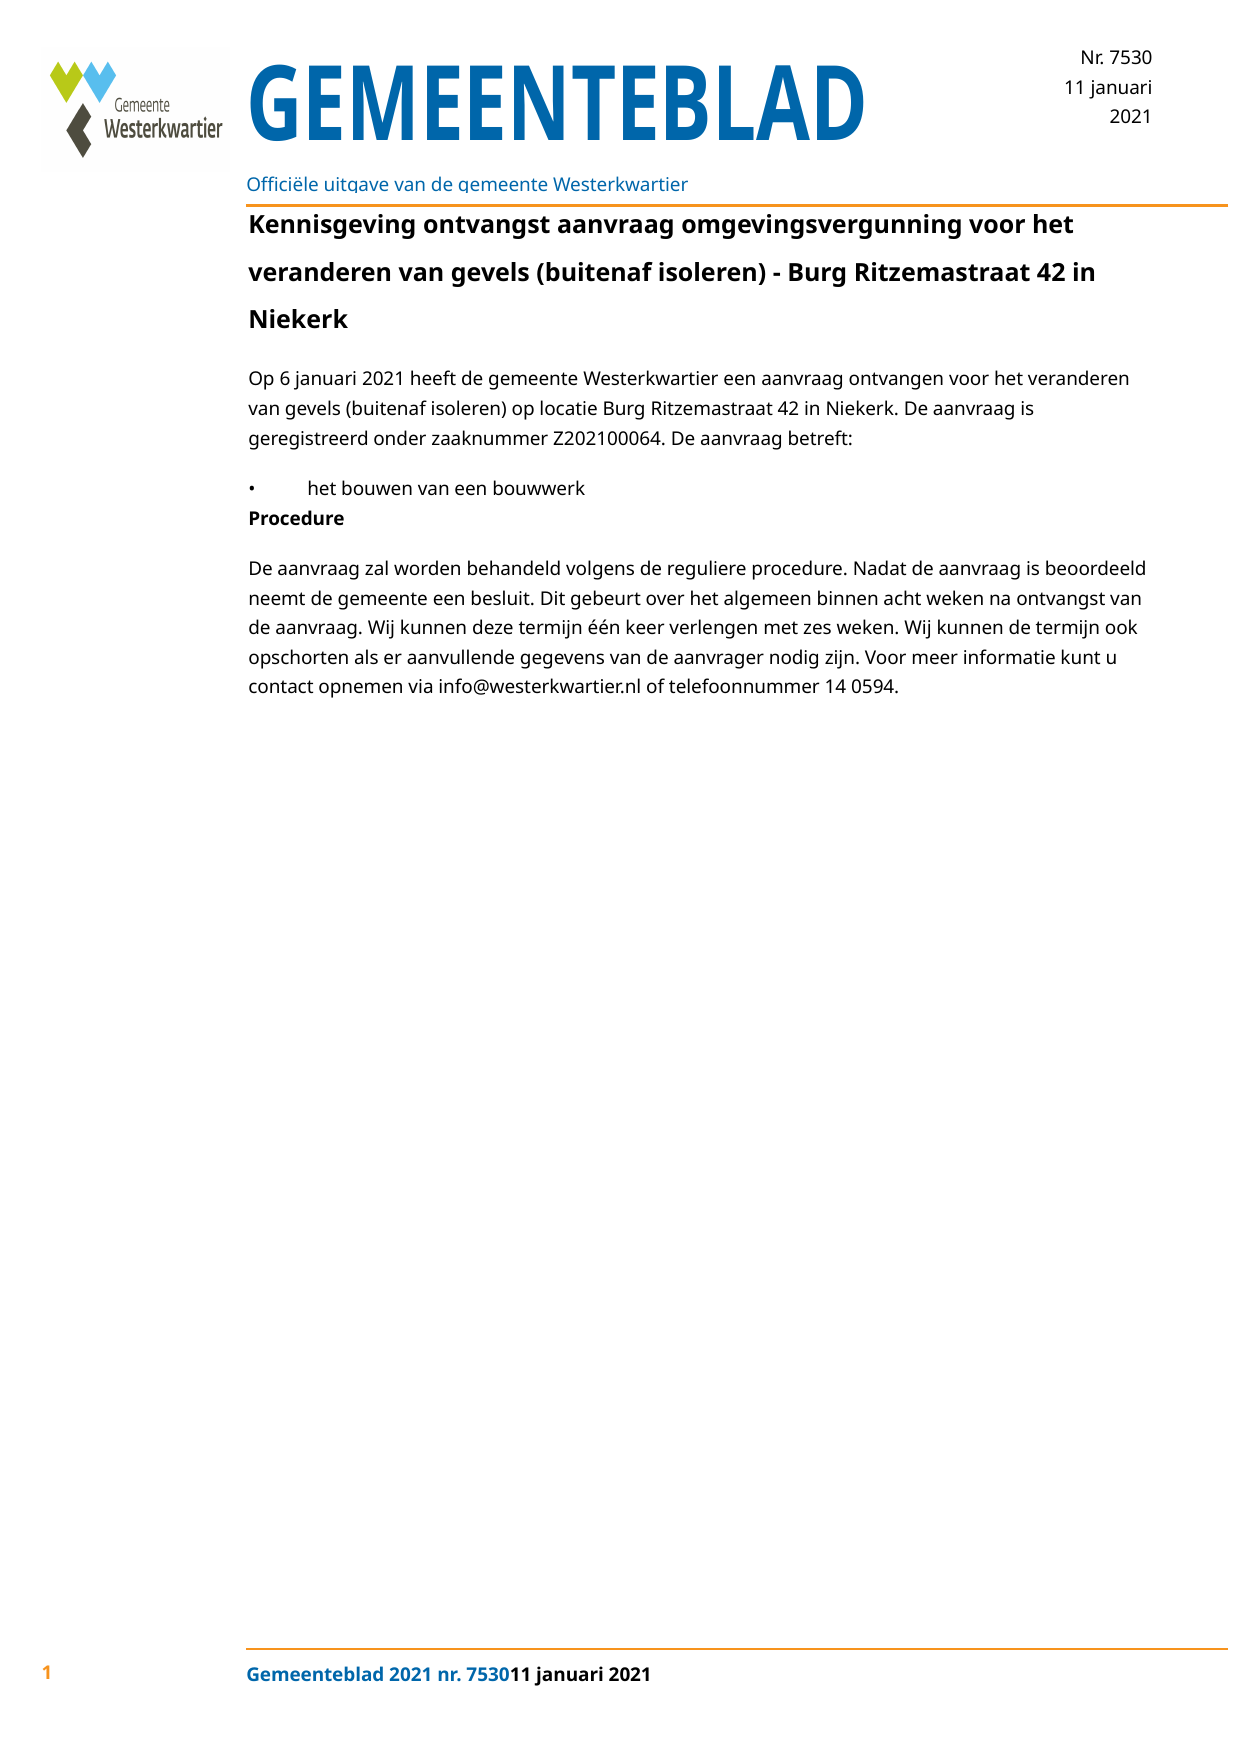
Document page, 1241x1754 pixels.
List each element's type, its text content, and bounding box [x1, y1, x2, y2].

text Kennisgeving ontvangst aanvraag omgevingsvergunning voor het veranderen van gevels (buitenaf isoleren) - Burg Ritzemastraat 42 in Niekerk [248, 207, 1152, 336]
text Op 6 januari 2021 heeft de gemeente Westerkwartier een aanvraag ontvangen voor het veranderen van gevels (buitenaf isoleren) op locatie Burg Ritzemastraat 42 in Niekerk. De aanvraag is geregistreerd onder zaaknummer Z202100064. De aanvraag betreft: [248, 366, 1152, 450]
list het bouwen van een bouwwerk [248, 475, 1152, 501]
picture [41, 47, 231, 172]
text Procedure [248, 505, 1152, 530]
text De aanvraag zal worden behandeld volgens de reguliere procedure. Nadat de aanvraag is beoordeeld neemt de gemeente een besluit. Dit gebeurt over het algemeen binnen acht weken na ontvangst van de aanvraag. Wij kunnen deze termijn één keer verlengen met zes weken. Wij kunnen de termijn ook opschorten als er aanvullende gegevens van de aanvrager nodig zijn. Voor meer informatie kunt u contact opnemen via info@westerkwartier.nl of telefoonnummer 14 0594. [248, 555, 1152, 699]
